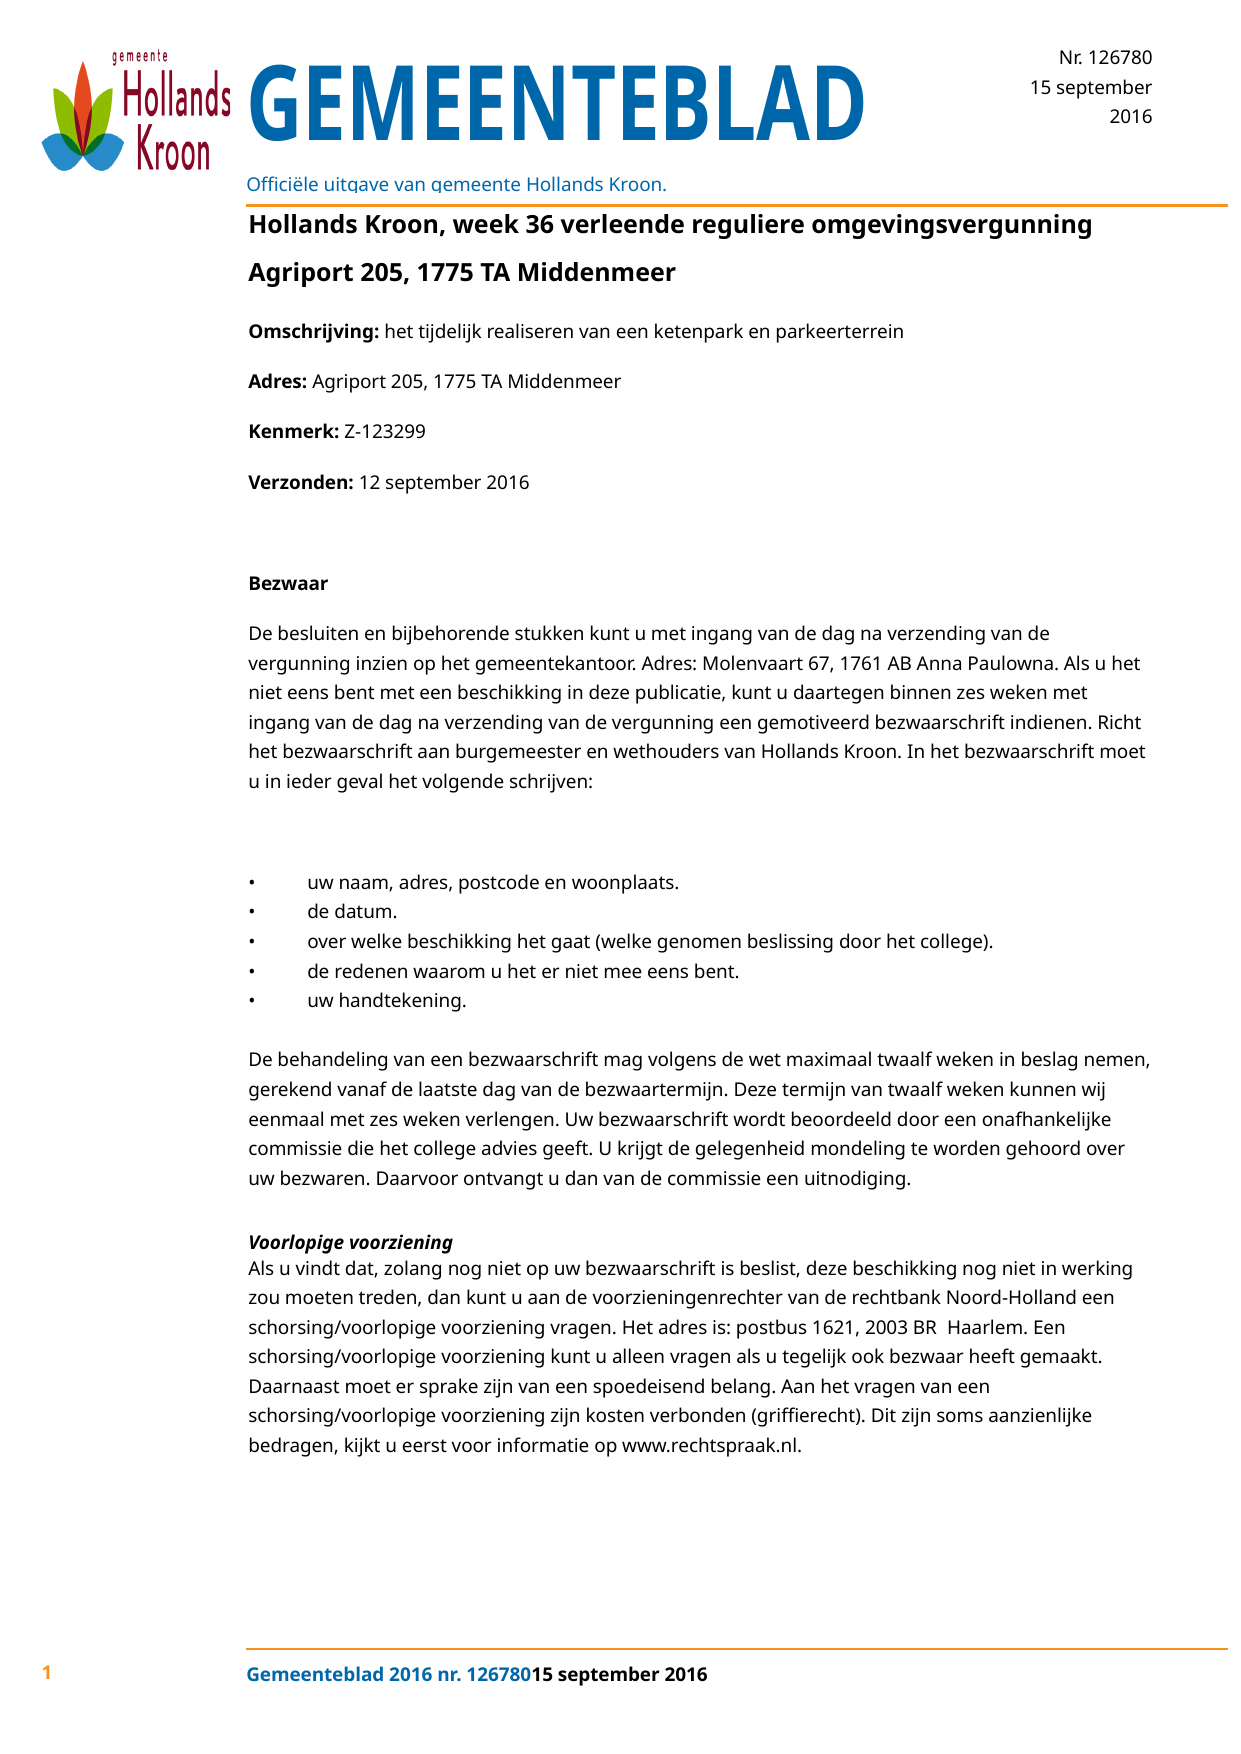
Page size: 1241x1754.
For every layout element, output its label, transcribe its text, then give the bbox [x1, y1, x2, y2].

text Verzonden: 12 september 2016 [248, 469, 1152, 495]
text Als u vindt dat, zolang nog niet op uw bezwaarschrift is beslist, deze beschikking nog niet in werking zou moeten treden, dan kunt u aan de voorzieningenrechter van de rechtbank Noord-Holland een schorsing/voorlopige voorziening vragen. Het adres is: postbus 1621, 2003 BR Haarlem. Een schorsing/voorlopige voorziening kunt u alleen vragen als u tegelijk ook bezwaar heeft gemaakt. Daarnaast moet er sprake zijn van een spoedeisend belang. Aan het vragen van een schorsing/voorlopige voorziening zijn kosten verbonden (griffierecht). Dit zijn soms aanzienlijke bedragen, kijkt u eerst voor informatie op www.rechtspraak.nl. [248, 1255, 1152, 1458]
picture [41, 47, 231, 172]
list over welke beschikking het gaat (welke genomen beslissing door het college). [248, 928, 1152, 954]
list uw naam, adres, postcode en woonplaats. [248, 869, 1152, 895]
list de datum. [248, 899, 1152, 924]
text De behandeling van een bezwaarschrift mag volgens de wet maximaal twaalf weken in beslag nemen, gerekend vanaf de laatste dag van de bezwaartermijn. Deze termijn van twaalf weken kunnen wij eenmaal met zes weken verlengen. Uw bezwaarschrift wordt beoordeeld door een onafhankelijke commissie die het college advies geeft. U krijgt de gelegenheid mondeling te worden gehoord over uw bezwaren. Daarvoor ontvangt u dan van de commissie een uitnodiging. [248, 1047, 1152, 1191]
text De besluiten en bijbehorende stukken kunt u met ingang van de dag na verzending van de vergunning inzien op het gemeentekantoor. Adres: Molenvaart 67, 1761 AB Anna Paulowna. Als u het niet eens bent met een beschikking in deze publicatie, kunt u daartegen binnen zes weken met ingang van de dag na verzending van de vergunning een gemotiveerd bezwaarschrift indienen. Richt het bezwaarschrift aan burgemeester en wethouders van Hollands Kroon. In het bezwaarschrift moet u in ieder geval het volgende schrijven: [248, 620, 1152, 794]
text Omschrijving: het tijdelijk realiseren van een ketenpark en parkeerterrein [248, 318, 1152, 344]
text Bezwaar [248, 570, 1152, 596]
text Hollands Kroon, week 36 verleende reguliere omgevingsvergunning Agriport 205, 1775 TA Middenmeer [248, 207, 1152, 288]
text Adres: Agriport 205, 1775 TA Middenmeer [248, 368, 1152, 394]
list de redenen waarom u het er niet mee eens bent. [248, 958, 1152, 984]
list uw handtekening. [248, 987, 1152, 1013]
text Voorlopige voorziening [248, 1229, 1152, 1255]
text Kenmerk: Z-123299 [248, 419, 1152, 444]
